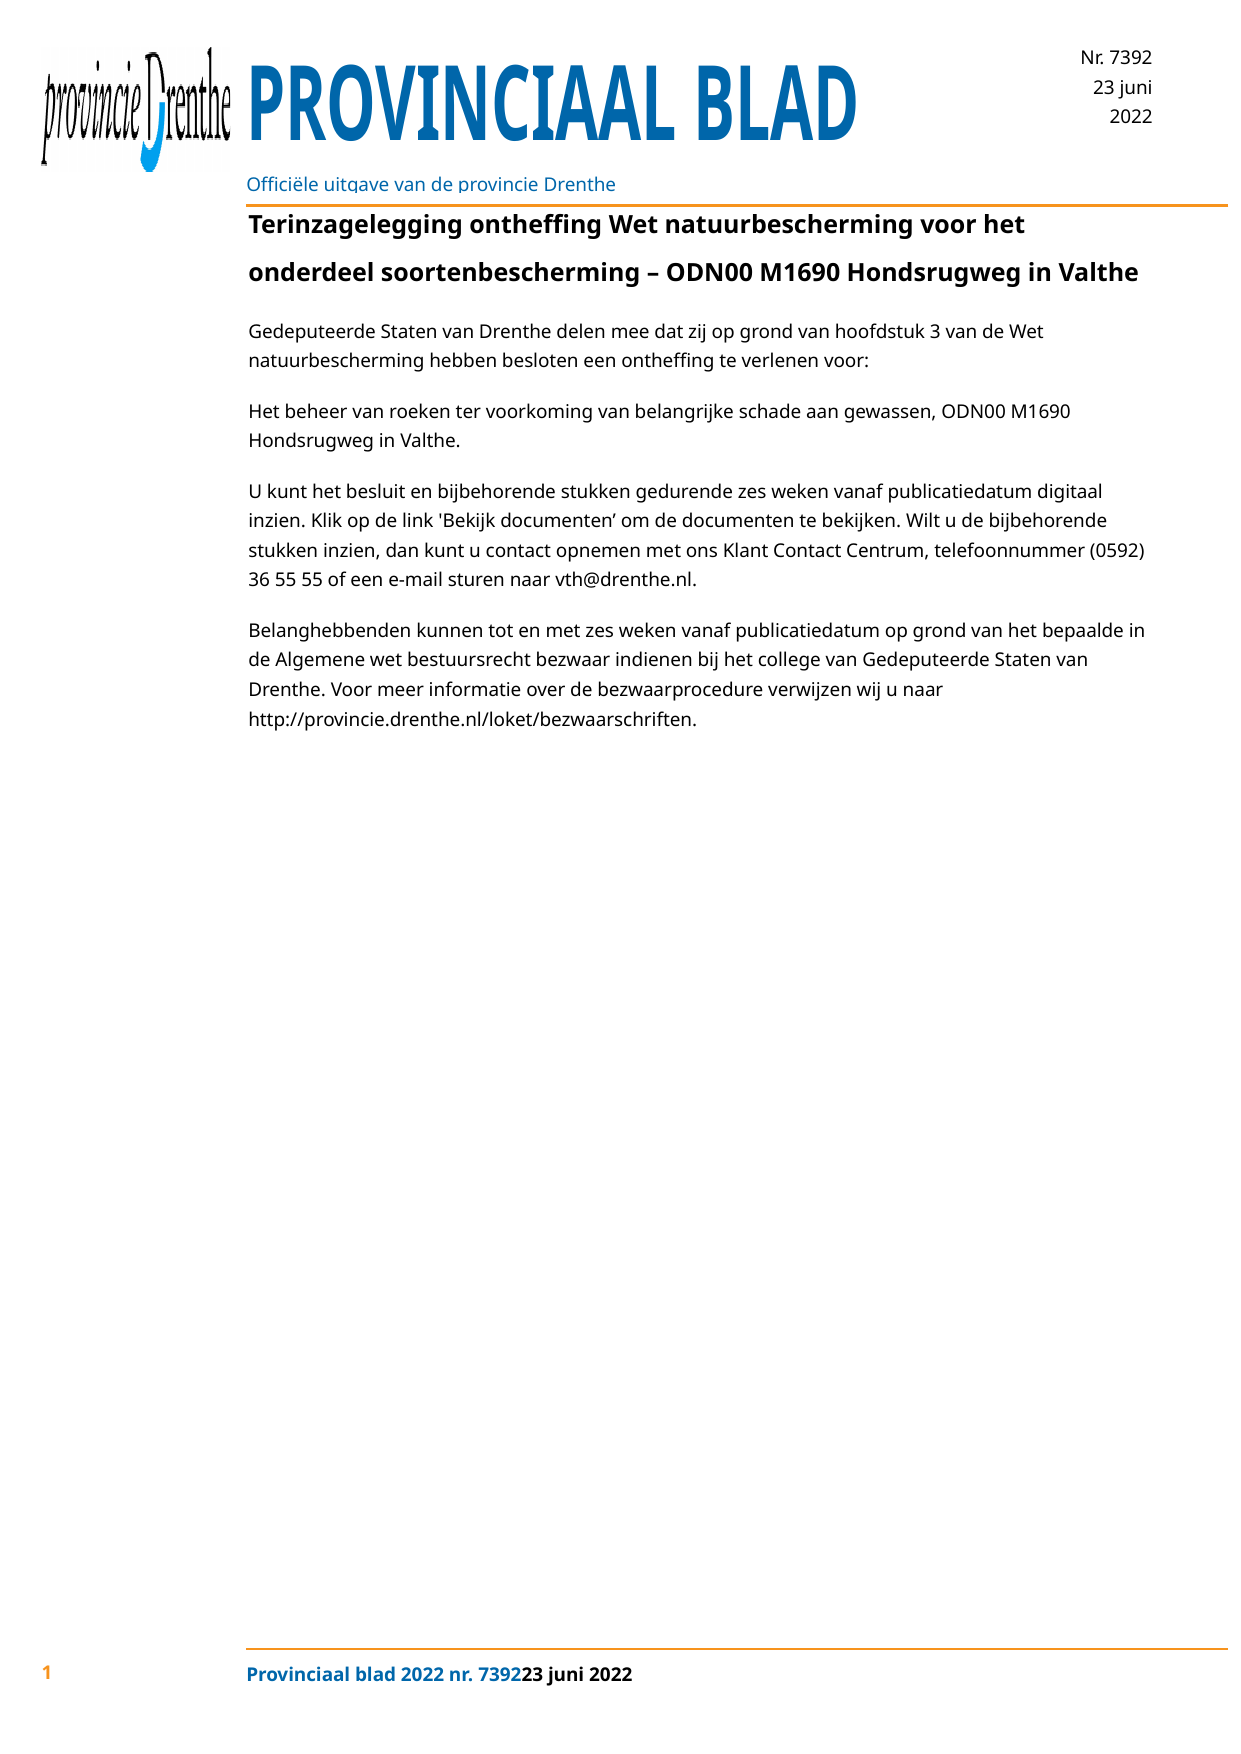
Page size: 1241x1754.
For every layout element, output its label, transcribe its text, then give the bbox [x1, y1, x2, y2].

text Terinzagelegging ontheffing Wet natuurbescherming voor het onderdeel soortenbescherming – ODN00 M1690 Hondsrugweg in Valthe [248, 207, 1152, 288]
text Belanghebbenden kunnen tot en met zes weken vanaf publicatiedatum op grond van het bepaalde in de Algemene wet bestuursrecht bezwaar indienen bij het college van Gedeputeerde Staten van Drenthe. Voor meer informatie over de bezwaarprocedure verwijzen wij u naar http://provincie.drenthe.nl/loket/bezwaarschriften. [248, 617, 1152, 732]
text Gedeputeerde Staten van Drenthe delen mee dat zij op grond van hoofdstuk 3 van de Wet natuurbescherming hebben besloten een ontheffing te verlenen voor: [248, 318, 1152, 373]
picture [41, 47, 231, 172]
text Het beheer van roeken ter voorkoming van belangrijke schade aan gewassen, ODN00 M1690 Hondsrugweg in Valthe. [248, 398, 1152, 453]
text U kunt het besluit en bijbehorende stukken gedurende zes weken vanaf publicatiedatum digitaal inzien. Klik op de link 'Bekijk documenten’ om de documenten te bekijken. Wilt u de bijbehorende stukken inzien, dan kunt u contact opnemen met ons Klant Contact Centrum, telefoonnummer (0592) 36 55 55 of een e-mail sturen naar vth@drenthe.nl. [248, 478, 1152, 592]
